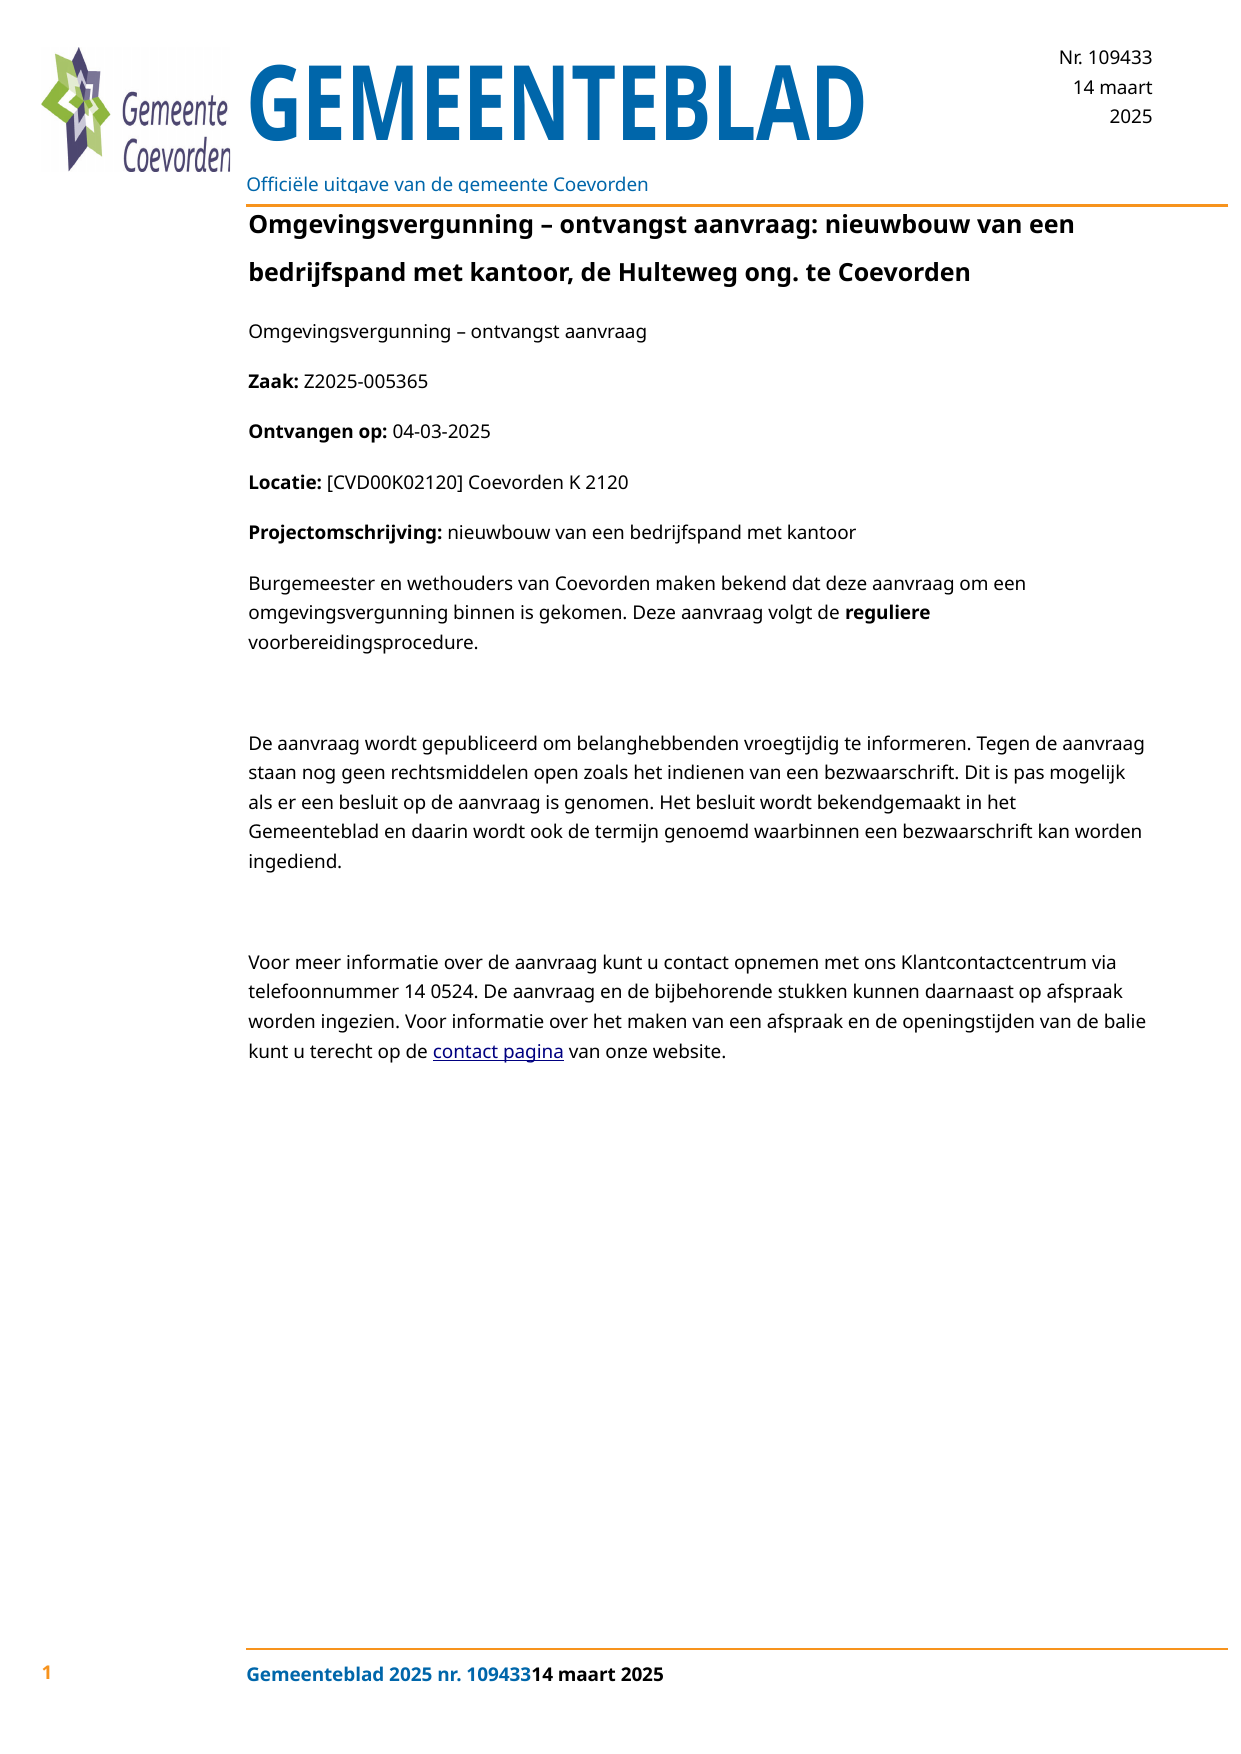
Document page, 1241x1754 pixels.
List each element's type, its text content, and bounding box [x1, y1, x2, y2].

text Burgemeester en wethouders van Coevorden maken bekend dat deze aanvraag om een omgevingsvergunning binnen is gekomen. Deze aanvraag volgt de reguliere voorbereidingsprocedure. [248, 570, 1152, 655]
text Locatie: [CVD00K02120] Coevorden K 2120 [248, 469, 1152, 495]
text Ontvangen op: 04-03-2025 [248, 419, 1152, 444]
text Zaak: Z2025-005365 [248, 368, 1152, 394]
text Voor meer informatie over de aanvraag kunt u contact opnemen met ons Klantcontactcentrum via telefoonnummer 14 0524. De aanvraag en de bijbehorende stukken kunnen daarnaast op afspraak worden ingezien. Voor informatie over het maken van een afspraak en de openingstijden van de balie kunt u terecht op de contact pagina van onze website. [248, 949, 1152, 1064]
text Projectomschrijving: nieuwbouw van een bedrijfspand met kantoor [248, 519, 1152, 545]
text Omgevingsvergunning – ontvangst aanvraag [248, 318, 1152, 344]
text De aanvraag wordt gepubliceerd om belanghebbenden vroegtijdig te informeren. Tegen de aanvraag staan nog geen rechtsmiddelen open zoals het indienen van een bezwaarschrift. Dit is pas mogelijk als er een besluit op de aanvraag is genomen. Het besluit wordt bekendgemaakt in het Gemeenteblad en daarin wordt ook de termijn genoemd waarbinnen een bezwaarschrift kan worden ingediend. [248, 730, 1152, 874]
text Omgevingsvergunning – ontvangst aanvraag: nieuwbouw van een bedrijfspand met kantoor, de Hulteweg ong. te Coevorden [248, 207, 1152, 288]
picture [41, 47, 231, 172]
